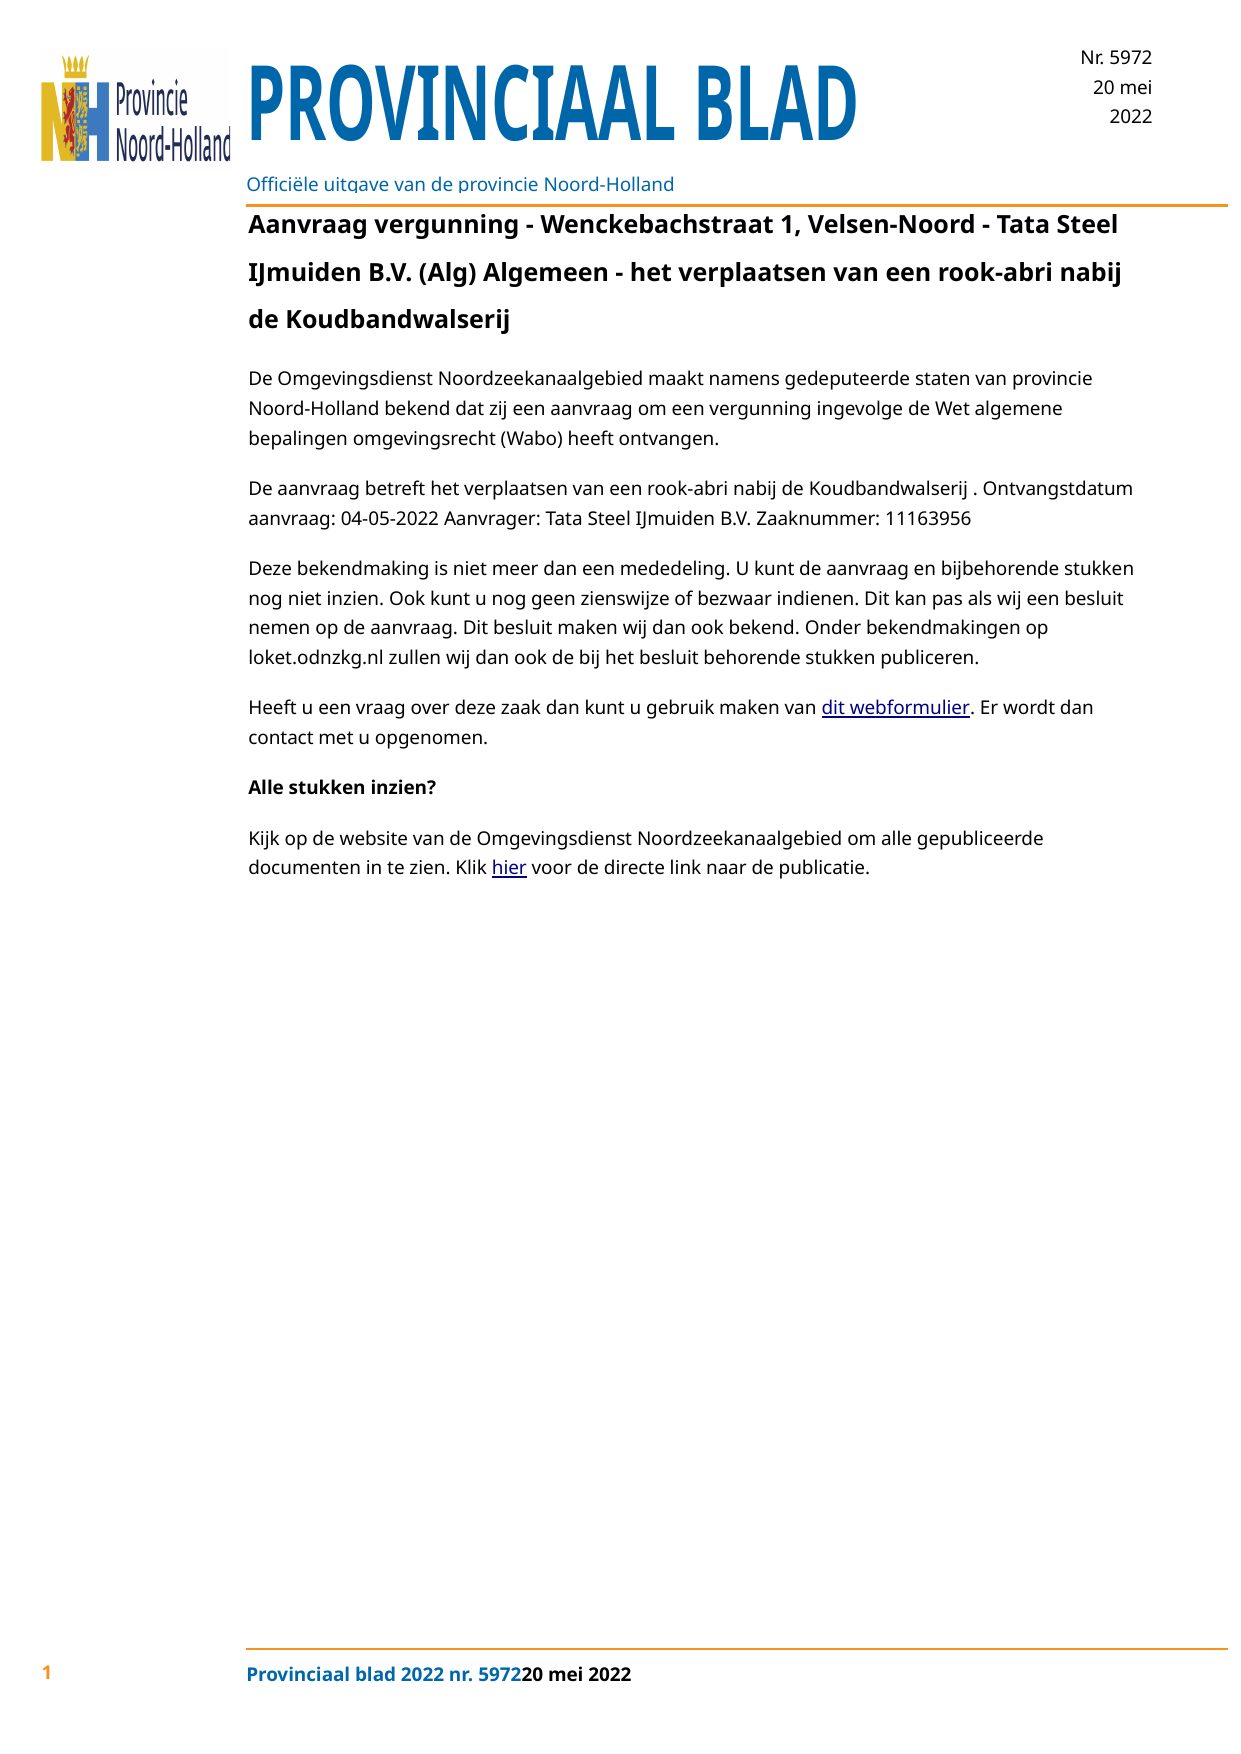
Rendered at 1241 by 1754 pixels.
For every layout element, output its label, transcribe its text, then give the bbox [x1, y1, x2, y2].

text Alle stukken inzien? [248, 774, 1152, 800]
text Aanvraag vergunning - Wenckebachstraat 1, Velsen-Noord - Tata Steel IJmuiden B.V. (Alg) Algemeen - het verplaatsen van een rook-abri nabij de Koudbandwalserij [248, 207, 1152, 336]
text Heeft u een vraag over deze zaak dan kunt u gebruik maken van dit webformulier. Er wordt dan contact met u opgenomen. [248, 694, 1152, 749]
text Kijk op de website van de Omgevingsdienst Noordzeekanaalgebied om alle gepubliceerde documenten in te zien. Klik hier voor de directe link naar de publicatie. [248, 825, 1152, 880]
text De Omgevingsdienst Noordzeekanaalgebied maakt namens gedeputeerde staten van provincie Noord-Holland bekend dat zij een aanvraag om een vergunning ingevolge de Wet algemene bepalingen omgevingsrecht (Wabo) heeft ontvangen. [248, 366, 1152, 450]
text De aanvraag betreft het verplaatsen van een rook-abri nabij de Koudbandwalserij . Ontvangstdatum aanvraag: 04-05-2022 Aanvrager: Tata Steel IJmuiden B.V. Zaaknummer: 11163956 [248, 475, 1152, 530]
text Deze bekendmaking is niet meer dan een mededeling. U kunt de aanvraag en bijbehorende stukken nog niet inzien. Ook kunt u nog geen zienswijze of bezwaar indienen. Dit kan pas als wij een besluit nemen op de aanvraag. Dit besluit maken wij dan ook bekend. Onder bekendmakingen op loket.odnzkg.nl zullen wij dan ook de bij het besluit behorende stukken publiceren. [248, 555, 1152, 669]
picture [41, 47, 231, 172]
